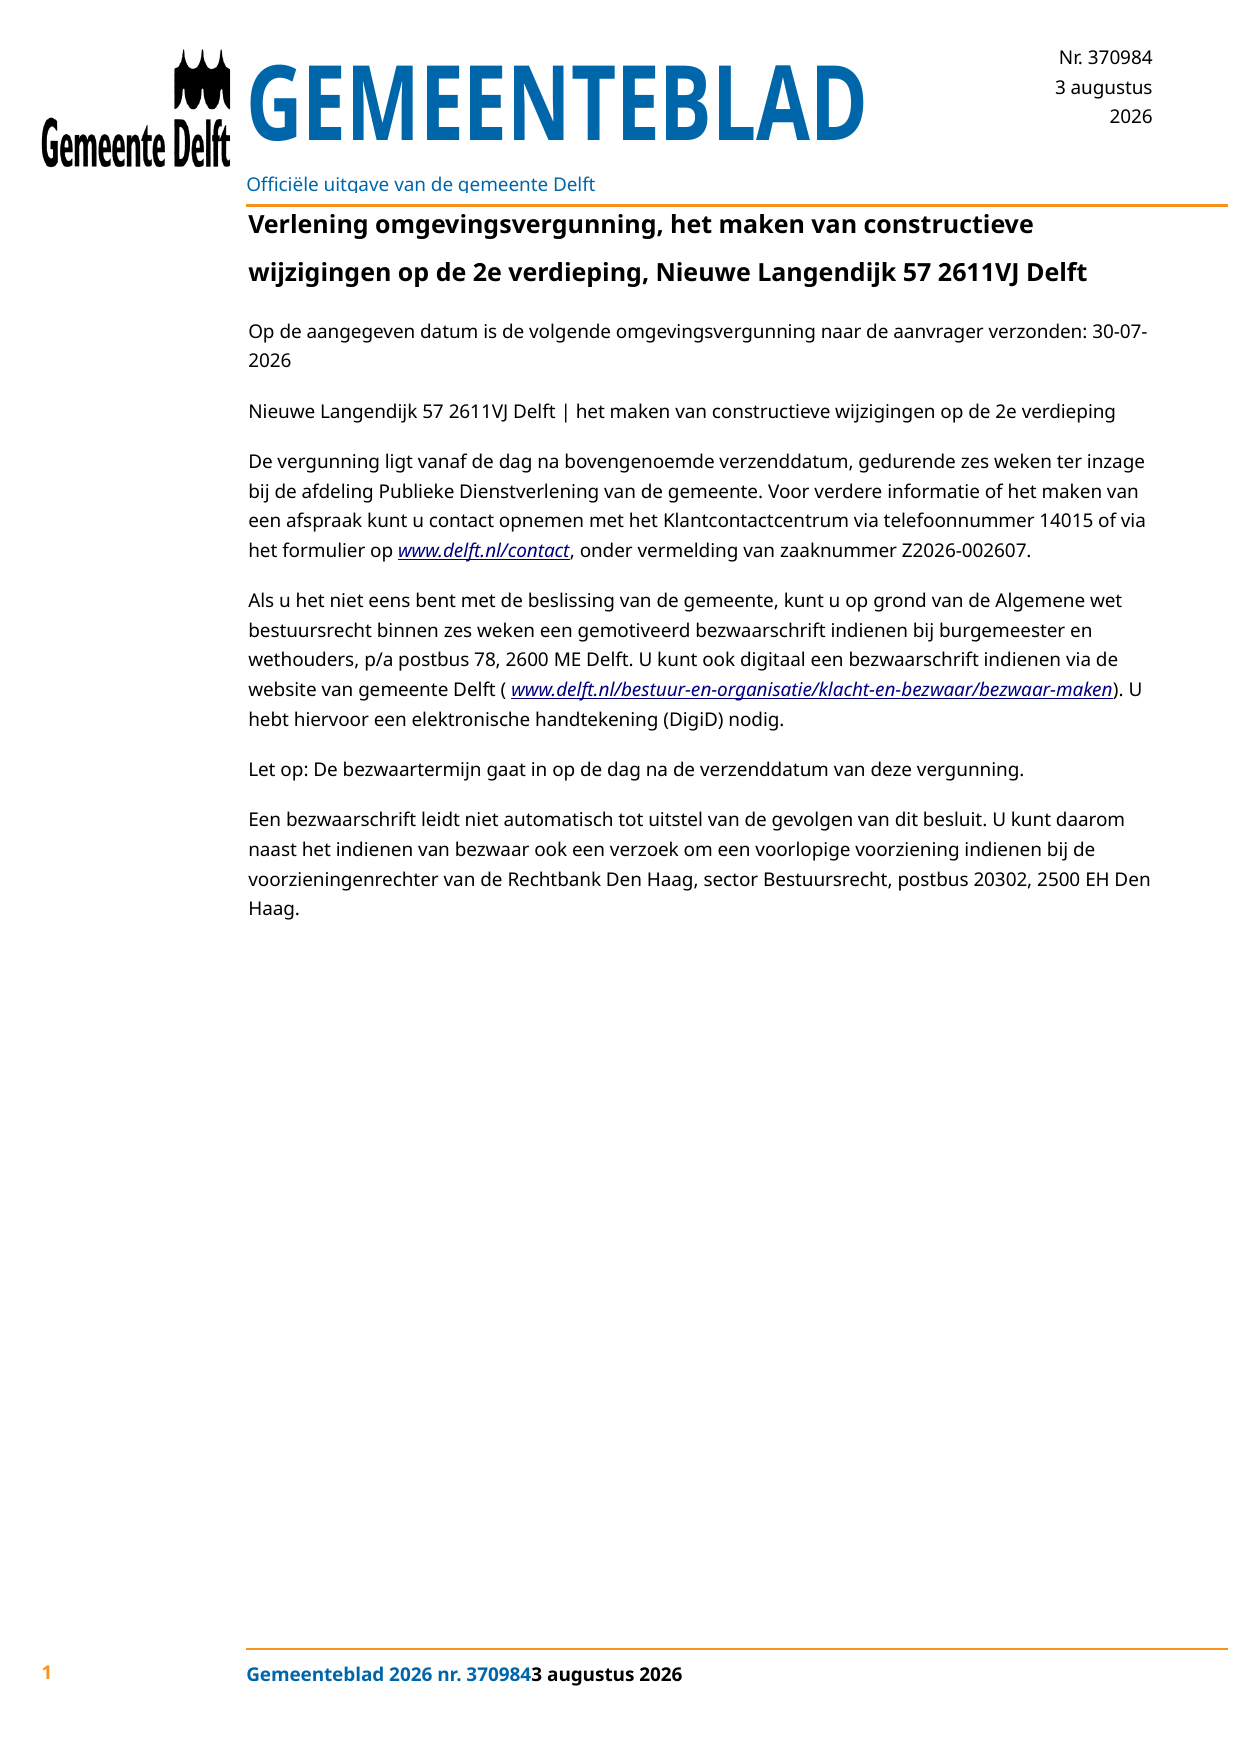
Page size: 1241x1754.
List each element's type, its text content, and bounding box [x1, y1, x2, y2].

text Als u het niet eens bent met de beslissing van de gemeente, kunt u op grond van de Algemene wet bestuursrecht binnen zes weken een gemotiveerd bezwaarschrift indienen bij burgemeester en wethouders, p/a postbus 78, 2600 ME Delft. U kunt ook digitaal een bezwaarschrift indienen via de website van gemeente Delft ( www.delft.nl/bestuur-en-organisatie/klacht-en-bezwaar/bezwaar-maken). U hebt hiervoor een elektronische handtekening (DigiD) nodig. [248, 587, 1152, 732]
text Een bezwaarschrift leidt niet automatisch tot uitstel van de gevolgen van dit besluit. U kunt daarom naast het indienen van bezwaar ook een verzoek om een voorlopige voorziening indienen bij de voorzieningenrechter van de Rechtbank Den Haag, sector Bestuursrecht, postbus 20302, 2500 EH Den Haag. [248, 807, 1152, 921]
text De vergunning ligt vanaf de dag na bovengenoemde verzenddatum, gedurende zes weken ter inzage bij de afdeling Publieke Dienstverlening van de gemeente. Voor verdere informatie of het maken van een afspraak kunt u contact opnemen met het Klantcontactcentrum via telefoonnummer 14015 of via het formulier op www.delft.nl/contact, onder vermelding van zaaknummer Z2026-002607. [248, 448, 1152, 563]
text Nieuwe Langendijk 57 2611VJ Delft | het maken van constructieve wijzigingen op de 2e verdieping [248, 398, 1152, 424]
text Op de aangegeven datum is de volgende omgevingsvergunning naar de aanvrager verzonden: 30-07-2026 [248, 318, 1152, 373]
text Let op: De bezwaartermijn gaat in op de dag na de verzenddatum van deze vergunning. [248, 756, 1152, 782]
picture [41, 47, 231, 172]
text Verlening omgevingsvergunning, het maken van constructieve wijzigingen op de 2e verdieping, Nieuwe Langendijk 57 2611VJ Delft [248, 207, 1152, 288]
